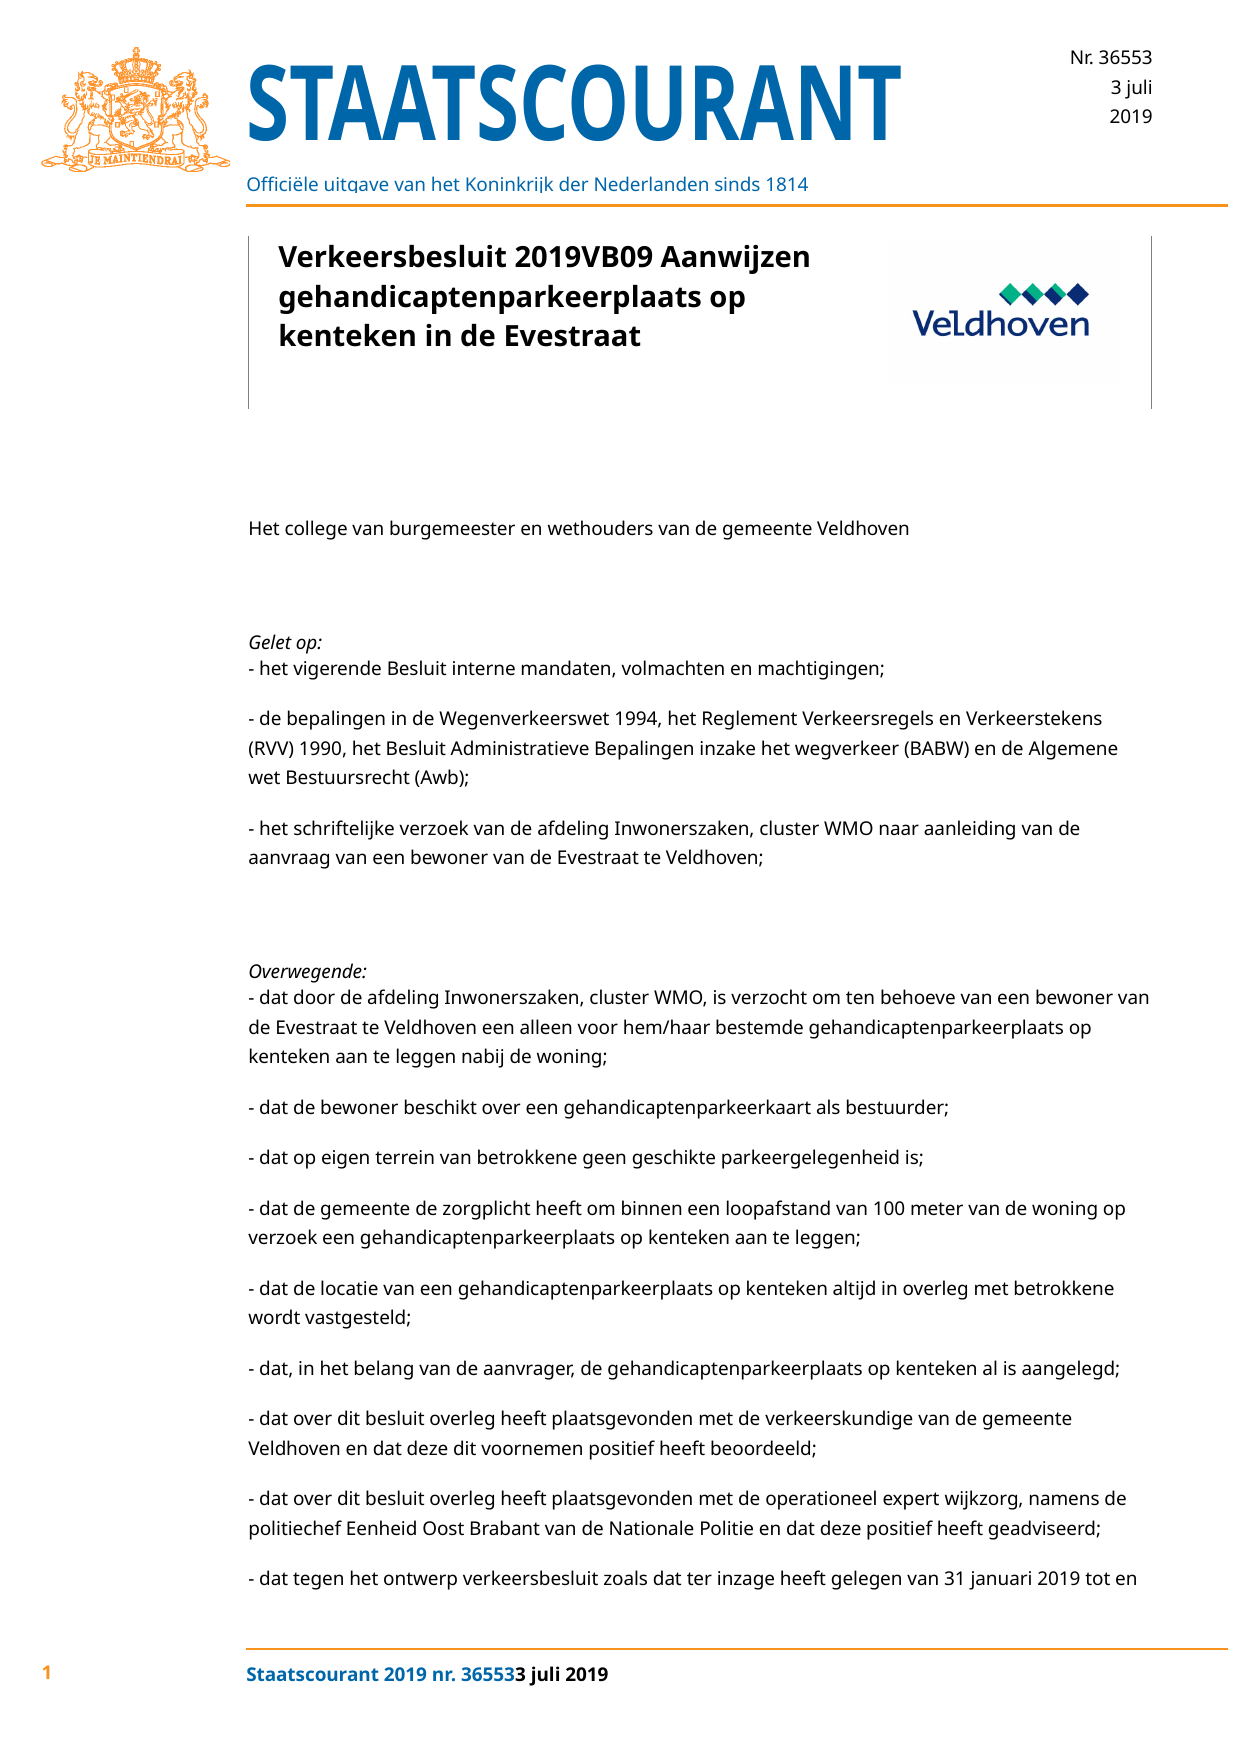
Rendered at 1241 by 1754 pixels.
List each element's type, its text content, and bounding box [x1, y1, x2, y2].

table_header [850, 236, 1151, 409]
text - dat de gemeente de zorgplicht heeft om binnen een loopafstand van 100 meter van de woning op verzoek een gehandicaptenparkeerplaats op kenteken aan te leggen; [248, 1195, 1152, 1250]
text - de bepalingen in de Wegenverkeerswet 1994, het Reglement Verkeersregels en Verkeerstekens (RVV) 1990, het Besluit Administratieve Bepalingen inzake het wegverkeer (BABW) en de Algemene wet Bestuursrecht (Awb); [248, 705, 1152, 790]
text - het schriftelijke verzoek van de afdeling Inwonerszaken, cluster WMO naar aanleiding van de aanvraag van een bewoner van de Evestraat te Veldhoven; [248, 815, 1152, 870]
text - dat tegen het ontwerp verkeersbesluit zoals dat ter inzage heeft gelegen van 31 januari 2019 tot en [248, 1565, 1152, 1591]
text Gelet op: [248, 629, 1152, 655]
picture [41, 47, 231, 172]
text Overwegende: [248, 959, 1152, 984]
text Het college van burgemeester en wethouders van de gemeente Veldhoven [248, 515, 1152, 540]
text - dat, in het belang van de aanvrager, de gehandicaptenparkeerplaats op kenteken al is aangelegd; [248, 1355, 1152, 1381]
table_header Verkeersbesluit 2019VB09 Aanwijzen gehandicaptenparkeerplaats op kenteken in de Evestraat [249, 236, 850, 409]
text - dat over dit besluit overleg heeft plaatsgevonden met de operationeel expert wijkzorg, namens de politiechef Eenheid Oost Brabant van de Nationale Politie en dat deze positief heeft geadviseerd; [248, 1485, 1152, 1541]
text - dat de bewoner beschikt over een gehandicaptenparkeerkaart als bestuurder; [248, 1094, 1152, 1120]
text - dat door de afdeling Inwonerszaken, cluster WMO, is verzocht om ten behoeve van een bewoner van de Evestraat te Veldhoven een alleen voor hem/haar bestemde gehandicaptenparkeerplaats op kenteken aan te leggen nabij de woning; [248, 984, 1152, 1069]
text - het vigerende Besluit interne mandaten, volmachten en machtigingen; [248, 655, 1152, 681]
text - dat op eigen terrein van betrokkene geen geschikte parkeergelegenheid is; [248, 1144, 1152, 1170]
text - dat over dit besluit overleg heeft plaatsgevonden met de verkeerskundige van de gemeente Veldhoven en dat deze dit voornemen positief heeft beoordeeld; [248, 1405, 1152, 1461]
picture [882, 236, 1119, 384]
text - dat de locatie van een gehandicaptenparkeerplaats op kenteken altijd in overleg met betrokkene wordt vastgesteld; [248, 1275, 1152, 1330]
